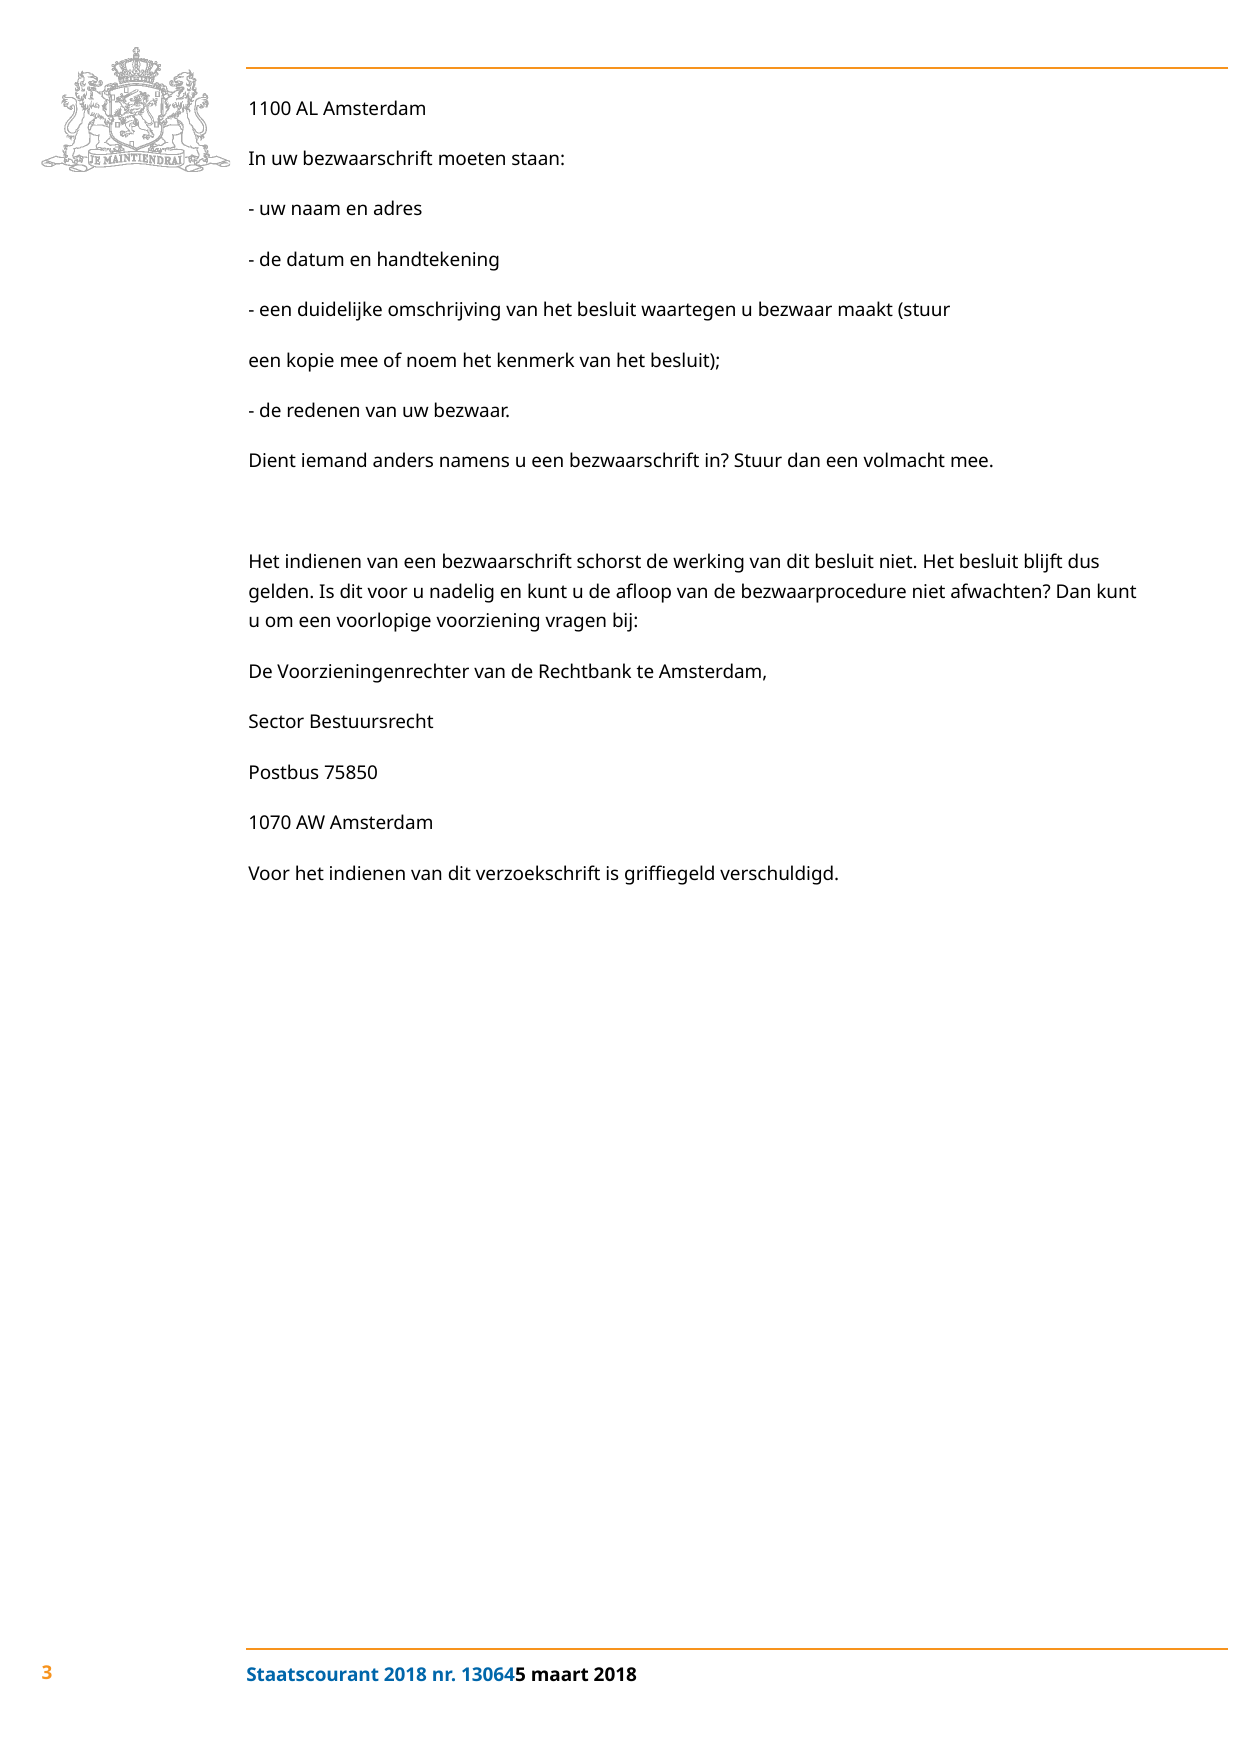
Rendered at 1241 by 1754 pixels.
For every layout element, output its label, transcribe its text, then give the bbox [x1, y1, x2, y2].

text Postbus 75850 [248, 759, 1152, 785]
text Sector Bestuursrecht [248, 708, 1152, 734]
text De Voorzieningenrechter van de Rechtbank te Amsterdam, [248, 658, 1152, 684]
text 1070 AW Amsterdam [248, 809, 1152, 835]
text - uw naam en adres [248, 196, 1152, 221]
text In uw bezwaarschrift moeten staan: [248, 145, 1152, 171]
text Het indienen van een bezwaarschrift schorst de werking van dit besluit niet. Het besluit blijft dus gelden. Is dit voor u nadelig en kunt u de afloop van de bezwaarprocedure niet afwachten? Dan kunt u om een voorlopige voorziening vragen bij: [248, 548, 1152, 633]
text - de redenen van uw bezwaar. [248, 397, 1152, 423]
picture [41, 47, 231, 172]
text een kopie mee of noem het kenmerk van het besluit); [248, 347, 1152, 373]
text Voor het indienen van dit verzoekschrift is griffiegeld verschuldigd. [248, 860, 1152, 886]
text Dient iemand anders namens u een bezwaarschrift in? Stuur dan een volmacht mee. [248, 448, 1152, 473]
text - een duidelijke omschrijving van het besluit waartegen u bezwaar maakt (stuur [248, 296, 1152, 322]
text 1100 AL Amsterdam [248, 95, 1152, 121]
text - de datum en handtekening [248, 246, 1152, 272]
